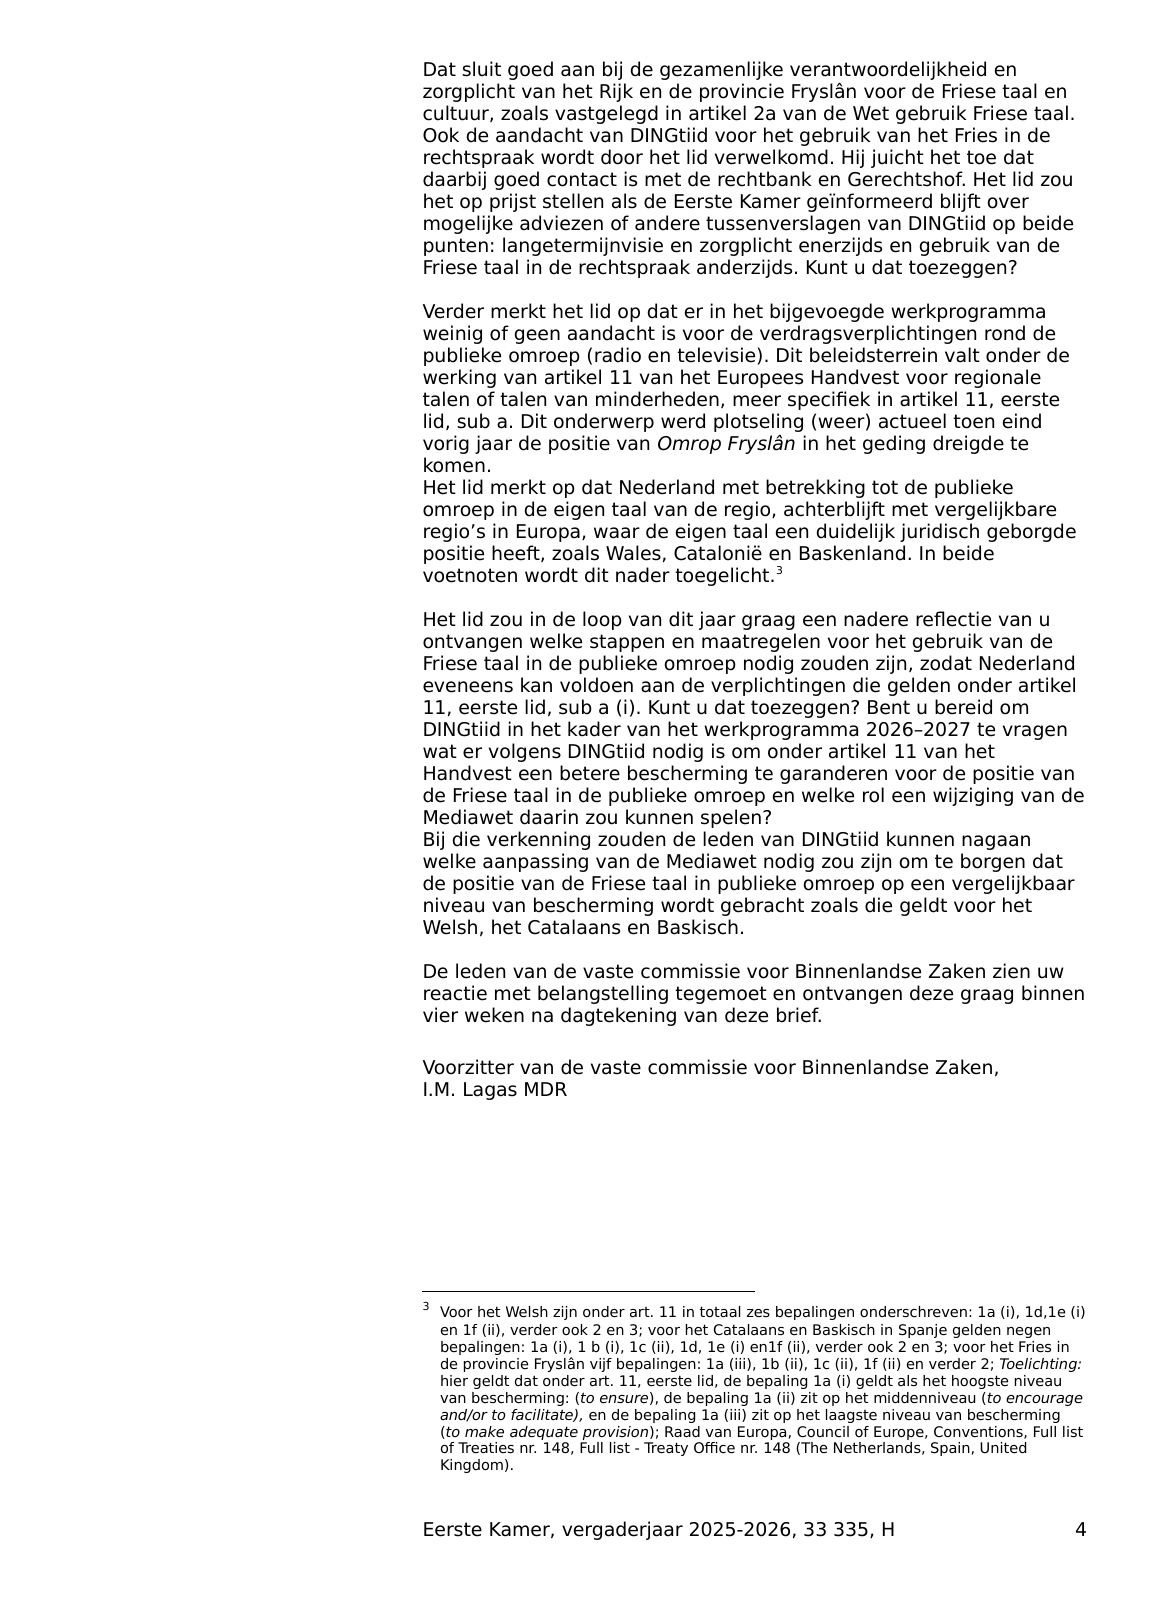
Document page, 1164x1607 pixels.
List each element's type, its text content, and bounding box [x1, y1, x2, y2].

text Dat sluit goed aan bij de gezamenlijke verantwoordelijkheid en zorgplicht van het Rijk en de provincie Fryslân voor de Friese taal en cultuur, zoals vastgelegd in artikel 2a van de Wet gebruik Friese taal. Ook de aandacht van DINGtiid voor het gebruik van het Fries in de rechtspraak wordt door het lid verwelkomd. Hij juicht het toe dat daarbij goed contact is met de rechtbank en Gerechtshof. Het lid zou het op prijst stellen als de Eerste Kamer geïnformeerd blijft over mogelijke adviezen of andere tussenverslagen van DINGtiid op beide punten: langetermijnvisie en zorgplicht enerzijds en gebruik van de Friese taal in de rechtspraak anderzijds. Kunt u dat toezeggen? [422, 59, 1087, 279]
text Het lid zou in de loop van dit jaar graag een nadere reflectie van u ontvangen welke stappen en maatregelen voor het gebruik van de Friese taal in de publieke omroep nodig zouden zijn, zodat Nederland eveneens kan voldoen aan de verplichtingen die gelden onder artikel 11, eerste lid, sub a (i). Kunt u dat toezeggen? Bent u bereid om DINGtiid in het kader van het werkprogramma 2026–2027 te vragen wat er volgens DINGtiid nodig is om onder artikel 11 van het Handvest een betere bescherming te garanderen voor de positie van de Friese taal in de publieke omroep en welke rol een wijziging van de Mediawet daarin zou kunnen spelen? [422, 609, 1087, 829]
text Voorzitter van de vaste commissie voor Binnenlandse Zaken, I.M. Lagas MDR [422, 1057, 1087, 1101]
text De leden van de vaste commissie voor Binnenlandse Zaken zien uw reactie met belangstelling tegemoet en ontvangen deze graag binnen vier weken na dagtekening van deze brief. [422, 961, 1087, 1027]
text Bij die verkenning zouden de leden van DINGtiid kunnen nagaan welke aanpassing van de Mediawet nodig zou zijn om te borgen dat de positie van de Friese taal in publieke omroep op een vergelijkbaar niveau van bescherming wordt gebracht zoals die geldt voor het Welsh, het Catalaans en Baskisch. [422, 829, 1087, 939]
text Verder merkt het lid op dat er in het bijgevoegde werkprogramma weinig of geen aandacht is voor de verdragsverplichtingen rond de publieke omroep (radio en televisie). Dit beleidsterrein valt onder de werking van artikel 11 van het Europees Handvest voor regionale talen of talen van minderheden, meer specifiek in artikel 11, eerste lid, sub a. Dit onderwerp werd plotseling (weer) actueel toen eind vorig jaar de positie van Omrop Fryslân in het geding dreigde te komen. [422, 301, 1087, 477]
text Voor het Welsh zijn onder art. 11 in totaal zes bepalingen onderschreven: 1a (i), 1d,1e (i) en 1f (ii), verder ook 2 en 3; voor het Catalaans en Baskisch in Spanje gelden negen bepalingen: 1a (i), 1 b (i), 1c (ii), 1d, 1e (i) en1f (ii), verder ook 2 en 3; voor het Fries in de provincie Fryslân vijf bepalingen: 1a (iii), 1b (ii), 1c (ii), 1f (ii) en verder 2; Toelichting: hier geldt dat onder art. 11, eerste lid, de bepaling 1a (i) geldt als het hoogste niveau van bescherming: (to ensure), de bepaling 1a (ii) zit op het middenniveau (to encourage and/or to facilitate), en de bepaling 1a (iii) zit op het laagste niveau van bescherming (to make adequate provision); Raad van Europa, Council of Europe, Conventions, Full list of Treaties nr. 148, Full list - Treaty Office nr. 148 (The Netherlands, Spain, United Kingdom). [422, 1300, 1087, 1474]
text Het lid merkt op dat Nederland met betrekking tot de publieke omroep in de eigen taal van de regio, achterblijft met vergelijkbare regio’s in Europa, waar de eigen taal een duidelijk juridisch geborgde positie heeft, zoals Wales, Catalonië en Baskenland. In beide voetnoten wordt dit nader toegelicht. [422, 477, 1087, 587]
